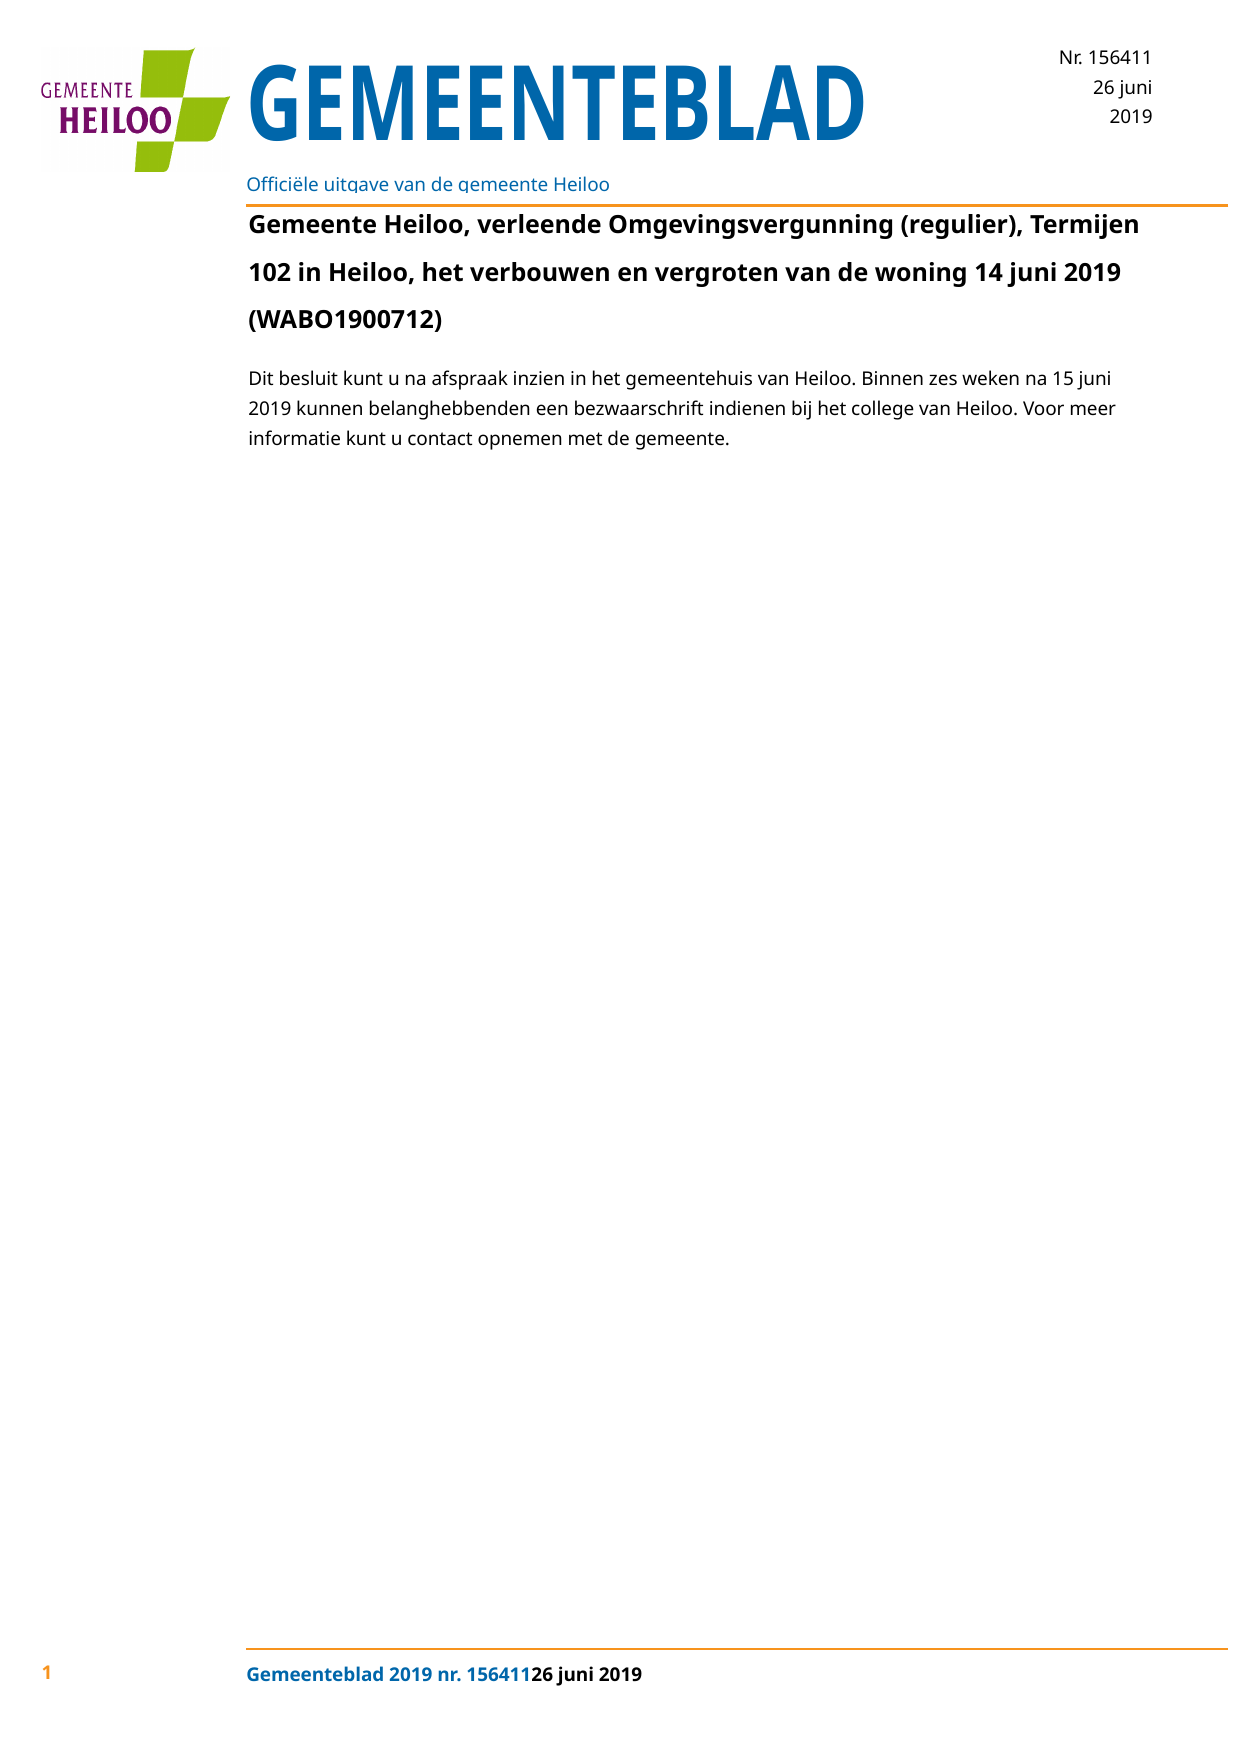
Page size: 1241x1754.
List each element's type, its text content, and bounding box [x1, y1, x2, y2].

picture [41, 47, 231, 172]
text Gemeente Heiloo, verleende Omgevingsvergunning (regulier), Termijen 102 in Heiloo, het verbouwen en vergroten van de woning 14 juni 2019 (WABO1900712) [248, 207, 1152, 336]
text Dit besluit kunt u na afspraak inzien in het gemeentehuis van Heiloo. Binnen zes weken na 15 juni 2019 kunnen belanghebbenden een bezwaarschrift indienen bij het college van Heiloo. Voor meer informatie kunt u contact opnemen met de gemeente. [248, 366, 1152, 450]
